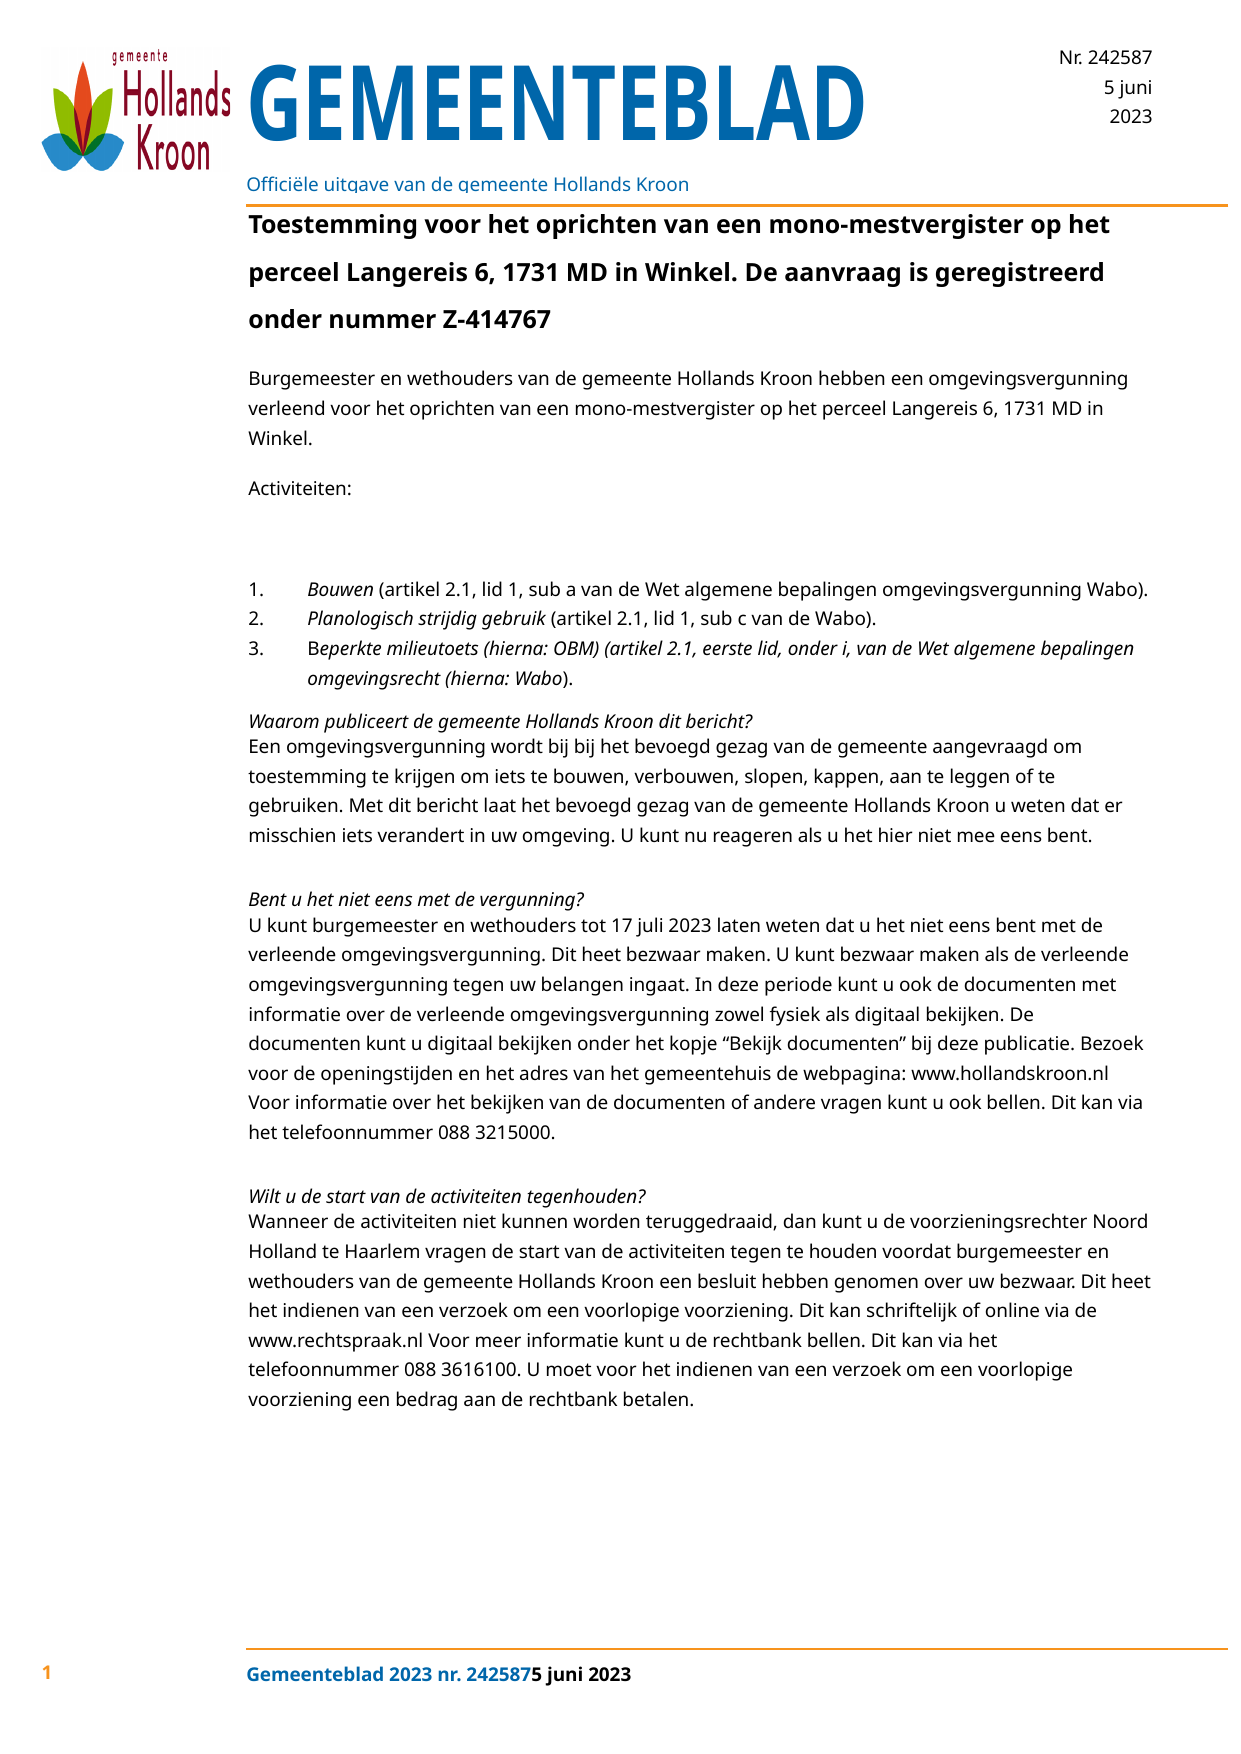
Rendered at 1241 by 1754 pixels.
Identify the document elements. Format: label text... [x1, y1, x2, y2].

text Burgemeester en wethouders van de gemeente Hollands Kroon hebben een omgevingsvergunning verleend voor het oprichten van een mono-mestvergister op het perceel Langereis 6, 1731 MD in Winkel. [248, 366, 1152, 450]
text Bent u het niet eens met de vergunning? [248, 886, 1152, 912]
text U kunt burgemeester en wethouders tot 17 juli 2023 laten weten dat u het niet eens bent met de verleende omgevingsvergunning. Dit heet bezwaar maken. U kunt bezwaar maken als de verleende omgevingsvergunning tegen uw belangen ingaat. In deze periode kunt u ook de documenten met informatie over de verleende omgevingsvergunning zowel fysiek als digitaal bekijken. De documenten kunt u digitaal bekijken onder het kopje “Bekijk documenten” bij deze publicatie. Bezoek voor de openingstijden en het adres van het gemeentehuis de webpagina: www.hollandskroon.nl Voor informatie over het bekijken van de documenten of andere vragen kunt u ook bellen. Dit kan via het telefoonnummer 088 3215000. [248, 912, 1152, 1145]
text Een omgevingsvergunning wordt bij bij het bevoegd gezag van de gemeente aangevraagd om toestemming te krijgen om iets te bouwen, verbouwen, slopen, kappen, aan te leggen of te gebruiken. Met dit bericht laat het bevoegd gezag van de gemeente Hollands Kroon u weten dat er misschien iets verandert in uw omgeving. U kunt nu reageren als u het hier niet mee eens bent. [248, 733, 1152, 848]
text Waarom publiceert de gemeente Hollands Kroon dit bericht? [248, 708, 1152, 733]
picture [41, 47, 231, 172]
text Toestemming voor het oprichten van een mono-mestvergister op het perceel Langereis 6, 1731 MD in Winkel. De aanvraag is geregistreerd onder nummer Z-414767 [248, 207, 1152, 336]
text Wilt u de start van de activiteiten tegenhouden? [248, 1183, 1152, 1209]
text Activiteiten: [248, 475, 1152, 501]
list Planologisch strijdig gebruik (artikel 2.1, lid 1, sub c van de Wabo). [248, 606, 1152, 631]
list Beperkte milieutoets (hierna: OBM) (artikel 2.1, eerste lid, onder i, van de Wet algemene bepalingen omgevingsrecht (hierna: Wabo). [248, 635, 1152, 690]
text Wanneer de activiteiten niet kunnen worden teruggedraaid, dan kunt u de voorzieningsrechter Noord Holland te Haarlem vragen de start van de activiteiten tegen te houden voordat burgemeester en wethouders van de gemeente Hollands Kroon een besluit hebben genomen over uw bezwaar. Dit heet het indienen van een verzoek om een voorlopige voorziening. Dit kan schriftelijk of online via de www.rechtspraak.nl Voor meer informatie kunt u de rechtbank bellen. Dit kan via het telefoonnummer 088 3616100. U moet voor het indienen van een verzoek om een voorlopige voorziening een bedrag aan de rechtbank betalen. [248, 1209, 1152, 1412]
list Bouwen (artikel 2.1, lid 1, sub a van de Wet algemene bepalingen omgevingsvergunning Wabo). [248, 576, 1152, 602]
